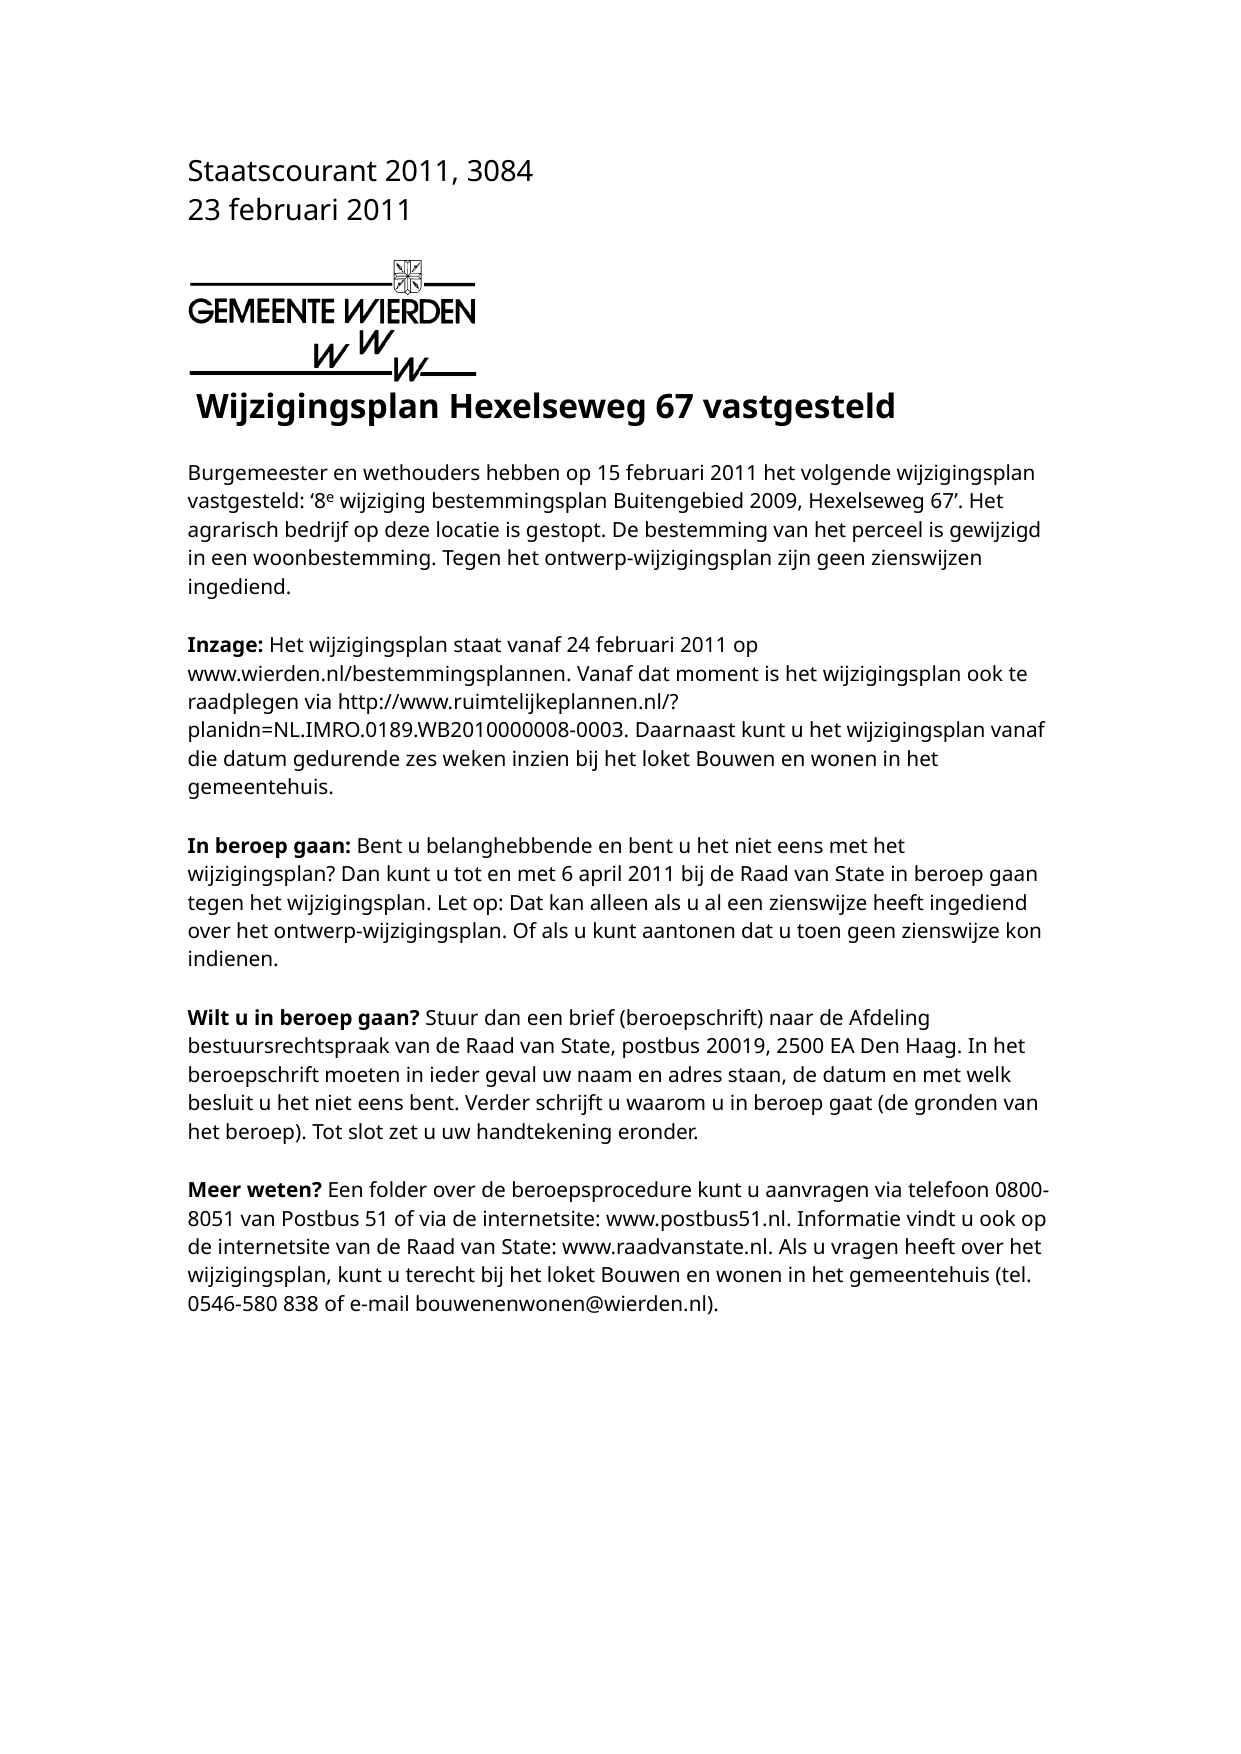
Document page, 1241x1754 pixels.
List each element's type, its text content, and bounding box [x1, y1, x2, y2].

text Wilt u in beroep gaan? Stuur dan een brief (beroepschrift) naar de Afdeling bestuursrechtspraak van de Raad van State, postbus 20019, 2500 EA Den Haag. In het beroepschrift moeten in ieder geval uw naam en adres staan, de datum en met welk besluit u het niet eens bent. Verder schrijft u waarom u in beroep gaat (de gronden van het beroep). Tot slot zet u uw handtekening eronder. [187, 1003, 1053, 1145]
text In beroep gaan: Bent u belanghebbende en bent u het niet eens met het wijzigingsplan? Dan kunt u tot en met 6 april 2011 bij de Raad van State in beroep gaan tegen het wijzigingsplan. Let op: Dat kan alleen als u al een zienswijze heeft ingediend over het ontwerp-wijzigingsplan. Of als u kunt aantonen dat u toen geen zienswijze kon indienen. [187, 831, 1053, 973]
text Burgemeester en wethouders hebben op 15 februari 2011 het volgende wijzigingsplan vastgesteld: ‘8e wijziging bestemmingsplan Buitengebied 2009, Hexelseweg 67’. Het agrarisch bedrijf op deze locatie is gestopt. De bestemming van het perceel is gewijzigd in een woonbestemming. Tegen het ontwerp-wijzigingsplan zijn geen zienswijzen ingediend. [187, 458, 1053, 600]
text Inzage: Het wijzigingsplan staat vanaf 24 februari 2011 op www.wierden.nl/bestemmingsplannen. Vanaf dat moment is het wijzigingsplan ook te raadplegen via http://www.ruimtelijkeplannen.nl/?planidn=NL.IMRO.0189.WB2010000008-0003. Daarnaast kunt u het wijzigingsplan vanaf die datum gedurende zes weken inzien bij het loket Bouwen en wonen in het gemeentehuis. [187, 630, 1053, 801]
text 23 februari 2011 [187, 190, 1053, 229]
picture [187, 258, 477, 383]
subtitle Wijzigingsplan Hexelseweg 67 vastgesteld [187, 271, 1053, 428]
text Staatscourant 2011, 3084 [187, 150, 1053, 190]
text Meer weten? Een folder over de beroepsprocedure kunt u aanvragen via telefoon 0800-8051 van Postbus 51 of via de internetsite: www.postbus51.nl. Informatie vindt u ook op de internetsite van de Raad van State: www.raadvanstate.nl. Als u vragen heeft over het wijzigingsplan, kunt u terecht bij het loket Bouwen en wonen in het gemeentehuis (tel. 0546-580 838 of e-mail bouwenenwonen@wierden.nl). [187, 1175, 1053, 1317]
